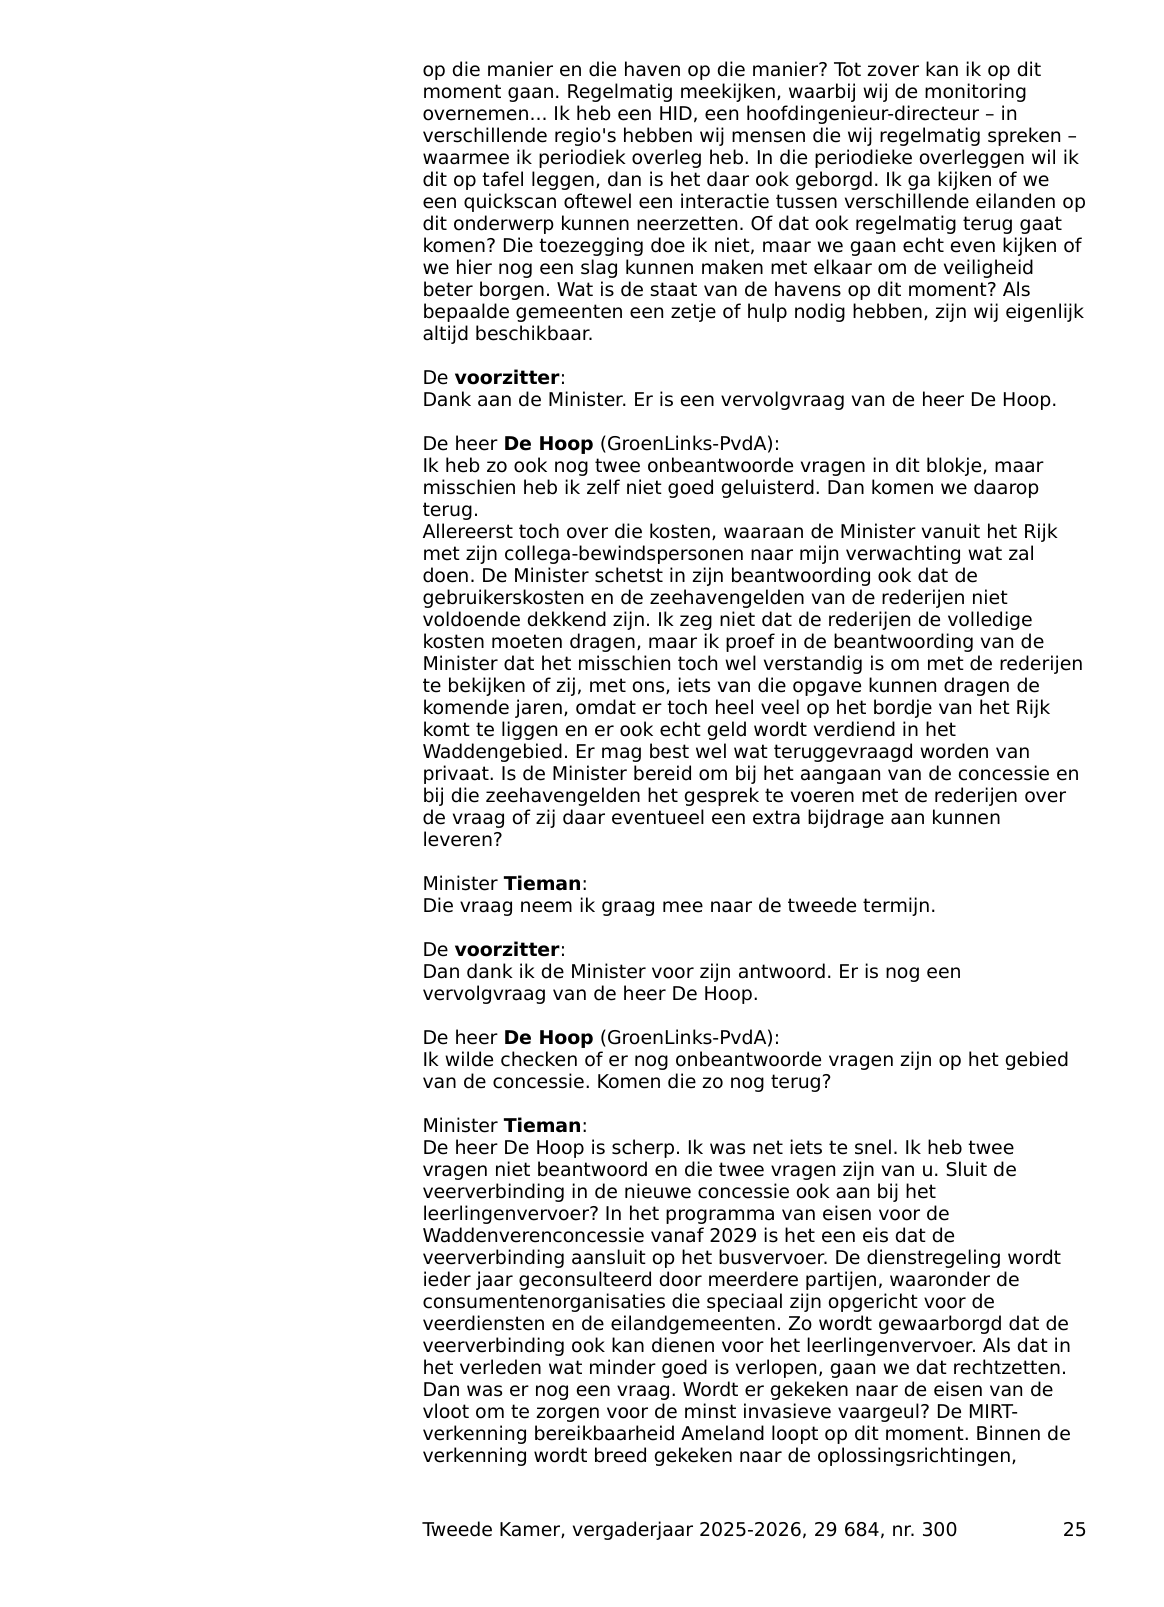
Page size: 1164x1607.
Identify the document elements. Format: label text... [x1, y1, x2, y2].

text Ik heb zo ook nog twee onbeantwoorde vragen in dit blokje, maar misschien heb ik zelf niet goed geluisterd. Dan komen we daarop terug. [422, 455, 1087, 521]
text op die manier en die haven op die manier? Tot zover kan ik op dit moment gaan. Regelmatig meekijken, waarbij wij de monitoring overnemen... Ik heb een HID, een hoofdingenieur-directeur – in verschillende regio's hebben wij mensen die wij regelmatig spreken – waarmee ik periodiek overleg heb. In die periodieke overleggen wil ik dit op tafel leggen, dan is het daar ook geborgd. Ik ga kijken of we een quickscan oftewel een interactie tussen verschillende eilanden op dit onderwerp kunnen neerzetten. Of dat ook regelmatig terug gaat komen? Die toezegging doe ik niet, maar we gaan echt even kijken of we hier nog een slag kunnen maken met elkaar om de veiligheid beter borgen. Wat is de staat van de havens op dit moment? Als bepaalde gemeenten een zetje of hulp nodig hebben, zijn wij eigenlijk altijd beschikbaar. [422, 59, 1087, 345]
text De voorzitter: [422, 367, 1087, 389]
text Die vraag neem ik graag mee naar de tweede termijn. [422, 895, 1087, 917]
text Minister Tieman: [422, 873, 1087, 895]
text Dank aan de Minister. Er is een vervolgvraag van de heer De Hoop. [422, 389, 1087, 411]
text De voorzitter: [422, 939, 1087, 961]
text Ik wilde checken of er nog onbeantwoorde vragen zijn op het gebied van de concessie. Komen die zo nog terug? [422, 1049, 1087, 1093]
text Dan was er nog een vraag. Wordt er gekeken naar de eisen van de vloot om te zorgen voor de minst invasieve vaargeul? De MIRT-verkenning bereikbaarheid Ameland loopt op dit moment. Binnen de verkenning wordt breed gekeken naar de oplossingsrichtingen, [422, 1379, 1087, 1467]
text De heer De Hoop (GroenLinks-PvdA): [422, 1027, 1087, 1049]
text Minister Tieman: [422, 1115, 1087, 1137]
text De heer De Hoop (GroenLinks-PvdA): [422, 433, 1087, 455]
text De heer De Hoop is scherp. Ik was net iets te snel. Ik heb twee vragen niet beantwoord en die twee vragen zijn van u. Sluit de veerverbinding in de nieuwe concessie ook aan bij het leerlingenvervoer? In het programma van eisen voor de Waddenverenconcessie vanaf 2029 is het een eis dat de veerverbinding aansluit op het busvervoer. De dienstregeling wordt ieder jaar geconsulteerd door meerdere partijen, waaronder de consumentenorganisaties die speciaal zijn opgericht voor de veerdiensten en de eilandgemeenten. Zo wordt gewaarborgd dat de veerverbinding ook kan dienen voor het leerlingenvervoer. Als dat in het verleden wat minder goed is verlopen, gaan we dat rechtzetten. [422, 1137, 1087, 1379]
text Dan dank ik de Minister voor zijn antwoord. Er is nog een vervolgvraag van de heer De Hoop. [422, 961, 1087, 1005]
text Allereerst toch over die kosten, waaraan de Minister vanuit het Rijk met zijn collega-bewindspersonen naar mijn verwachting wat zal doen. De Minister schetst in zijn beantwoording ook dat de gebruikerskosten en de zeehavengelden van de rederijen niet voldoende dekkend zijn. Ik zeg niet dat de rederijen de volledige kosten moeten dragen, maar ik proef in de beantwoording van de Minister dat het misschien toch wel verstandig is om met de rederijen te bekijken of zij, met ons, iets van die opgave kunnen dragen de komende jaren, omdat er toch heel veel op het bordje van het Rijk komt te liggen en er ook echt geld wordt verdiend in het Waddengebied. Er mag best wel wat teruggevraagd worden van privaat. Is de Minister bereid om bij het aangaan van de concessie en bij die zeehavengelden het gesprek te voeren met de rederijen over de vraag of zij daar eventueel een extra bijdrage aan kunnen leveren? [422, 521, 1087, 851]
